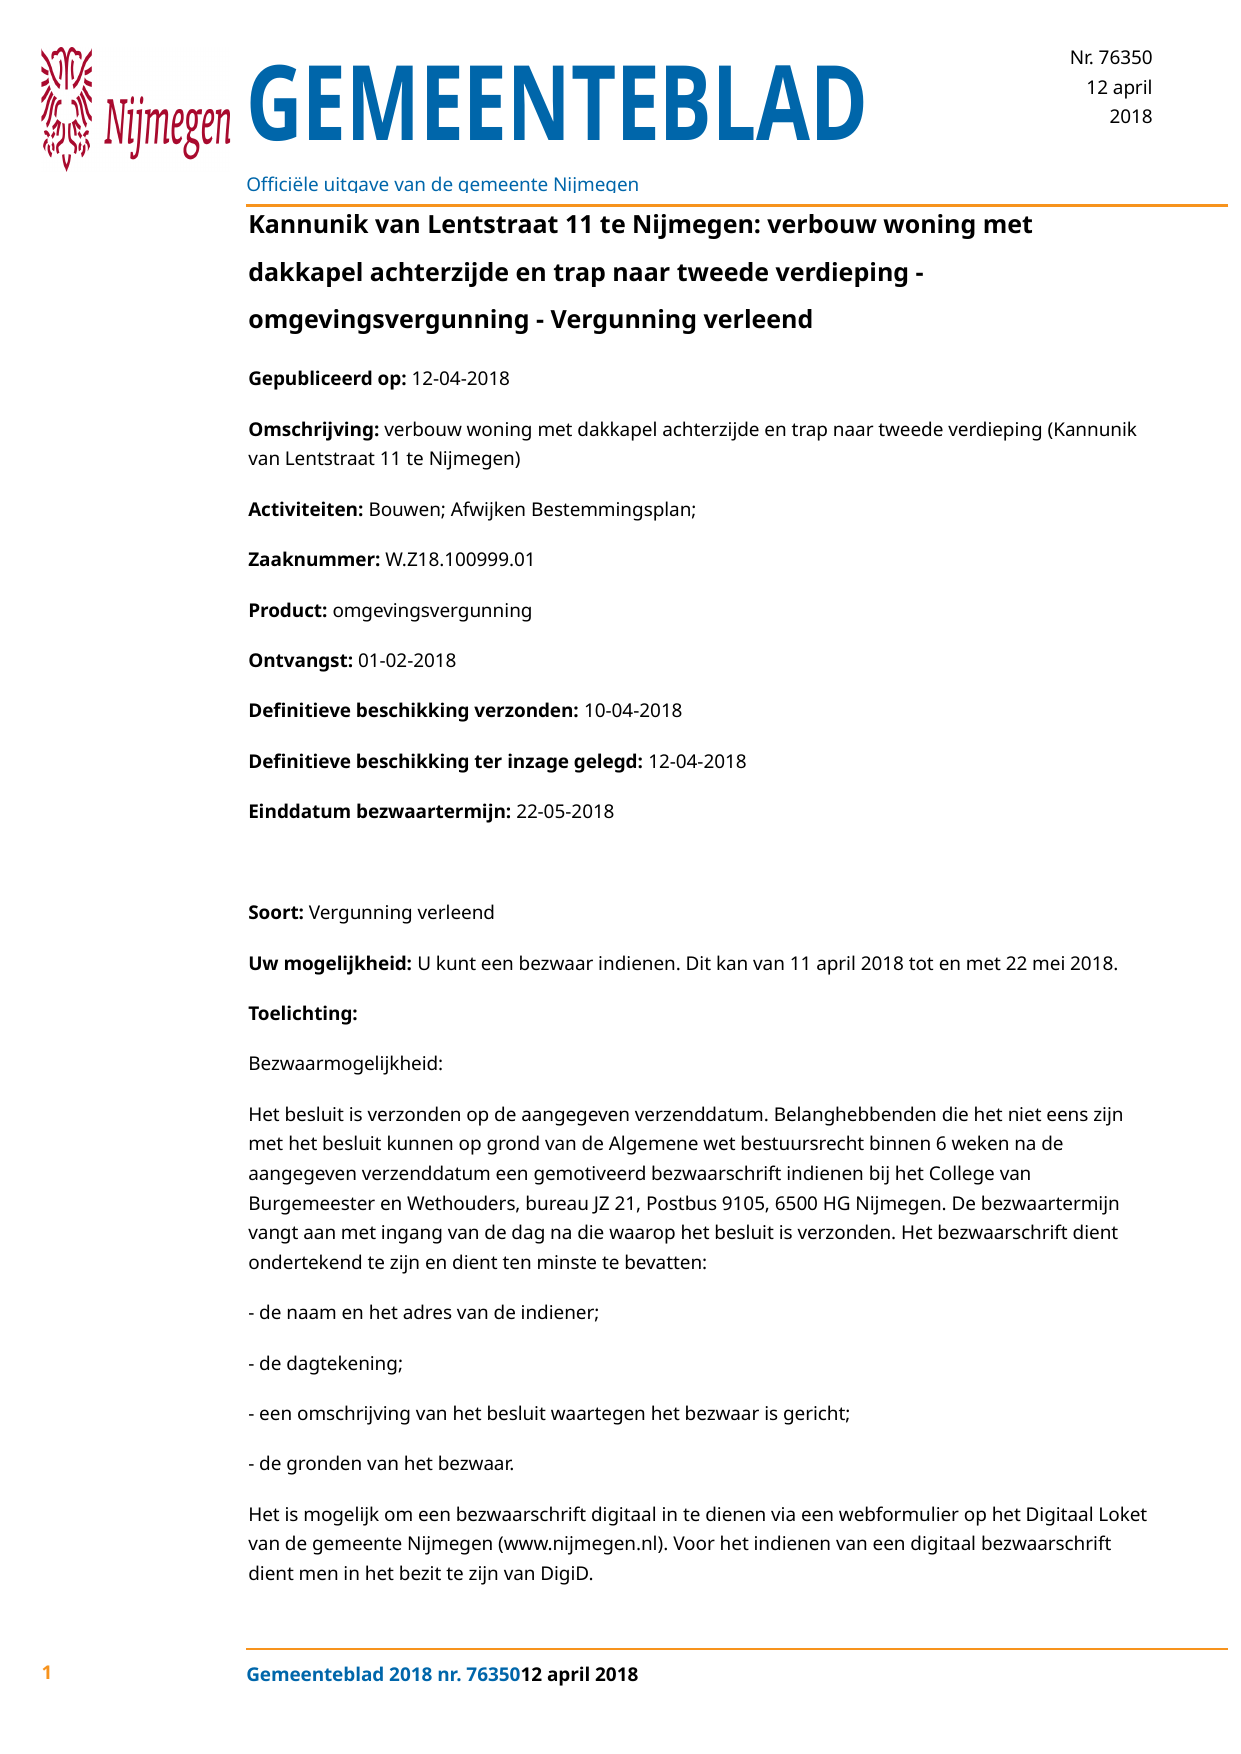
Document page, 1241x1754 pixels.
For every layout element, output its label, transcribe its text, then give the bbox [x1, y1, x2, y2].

text - de gronden van het bezwaar. [248, 1451, 1152, 1476]
text Activiteiten: Bouwen; Afwijken Bestemmingsplan; [248, 496, 1152, 522]
text Kannunik van Lentstraat 11 te Nijmegen: verbouw woning met dakkapel achterzijde en trap naar tweede verdieping - omgevingsvergunning - Vergunning verleend [248, 207, 1152, 336]
text Zaaknummer: W.Z18.100999.01 [248, 546, 1152, 572]
text - de dagtekening; [248, 1350, 1152, 1375]
text Uw mogelijkheid: U kunt een bezwaar indienen. Dit kan van 11 april 2018 tot en met 22 mei 2018. [248, 950, 1152, 975]
text Toelichting: [248, 1000, 1152, 1026]
text Product: omgevingsvergunning [248, 597, 1152, 622]
text - een omschrijving van het besluit waartegen het bezwaar is gericht; [248, 1400, 1152, 1426]
text - de naam en het adres van de indiener; [248, 1299, 1152, 1325]
text Het besluit is verzonden op de aangegeven verzenddatum. Belanghebbenden die het niet eens zijn met het besluit kunnen op grond van de Algemene wet bestuursrecht binnen 6 weken na de aangegeven verzenddatum een gemotiveerd bezwaarschrift indienen bij het College van Burgemeester en Wethouders, bureau JZ 21, Postbus 9105, 6500 HG Nijmegen. De bezwaartermijn vangt aan met ingang van de dag na die waarop het besluit is verzonden. Het bezwaarschrift dient ondertekend te zijn en dient ten minste te bevatten: [248, 1101, 1152, 1274]
text Gepubliceerd op: 12-04-2018 [248, 366, 1152, 391]
text Einddatum bezwaartermijn: 22-05-2018 [248, 798, 1152, 824]
text Bezwaarmogelijkheid: [248, 1051, 1152, 1076]
text Definitieve beschikking ter inzage gelegd: 12-04-2018 [248, 748, 1152, 774]
text Omschrijving: verbouw woning met dakkapel achterzijde en trap naar tweede verdieping (Kannunik van Lentstraat 11 te Nijmegen) [248, 416, 1152, 471]
text Het is mogelijk om een bezwaarschrift digitaal in te dienen via een webformulier op het Digitaal Loket van de gemeente Nijmegen (www.nijmegen.nl). Voor het indienen van een digitaal bezwaarschrift dient men in het bezit te zijn van DigiD. [248, 1501, 1152, 1586]
text Ontvangst: 01-02-2018 [248, 647, 1152, 673]
text Definitieve beschikking verzonden: 10-04-2018 [248, 698, 1152, 723]
picture [41, 47, 231, 172]
text Soort: Vergunning verleend [248, 899, 1152, 925]
